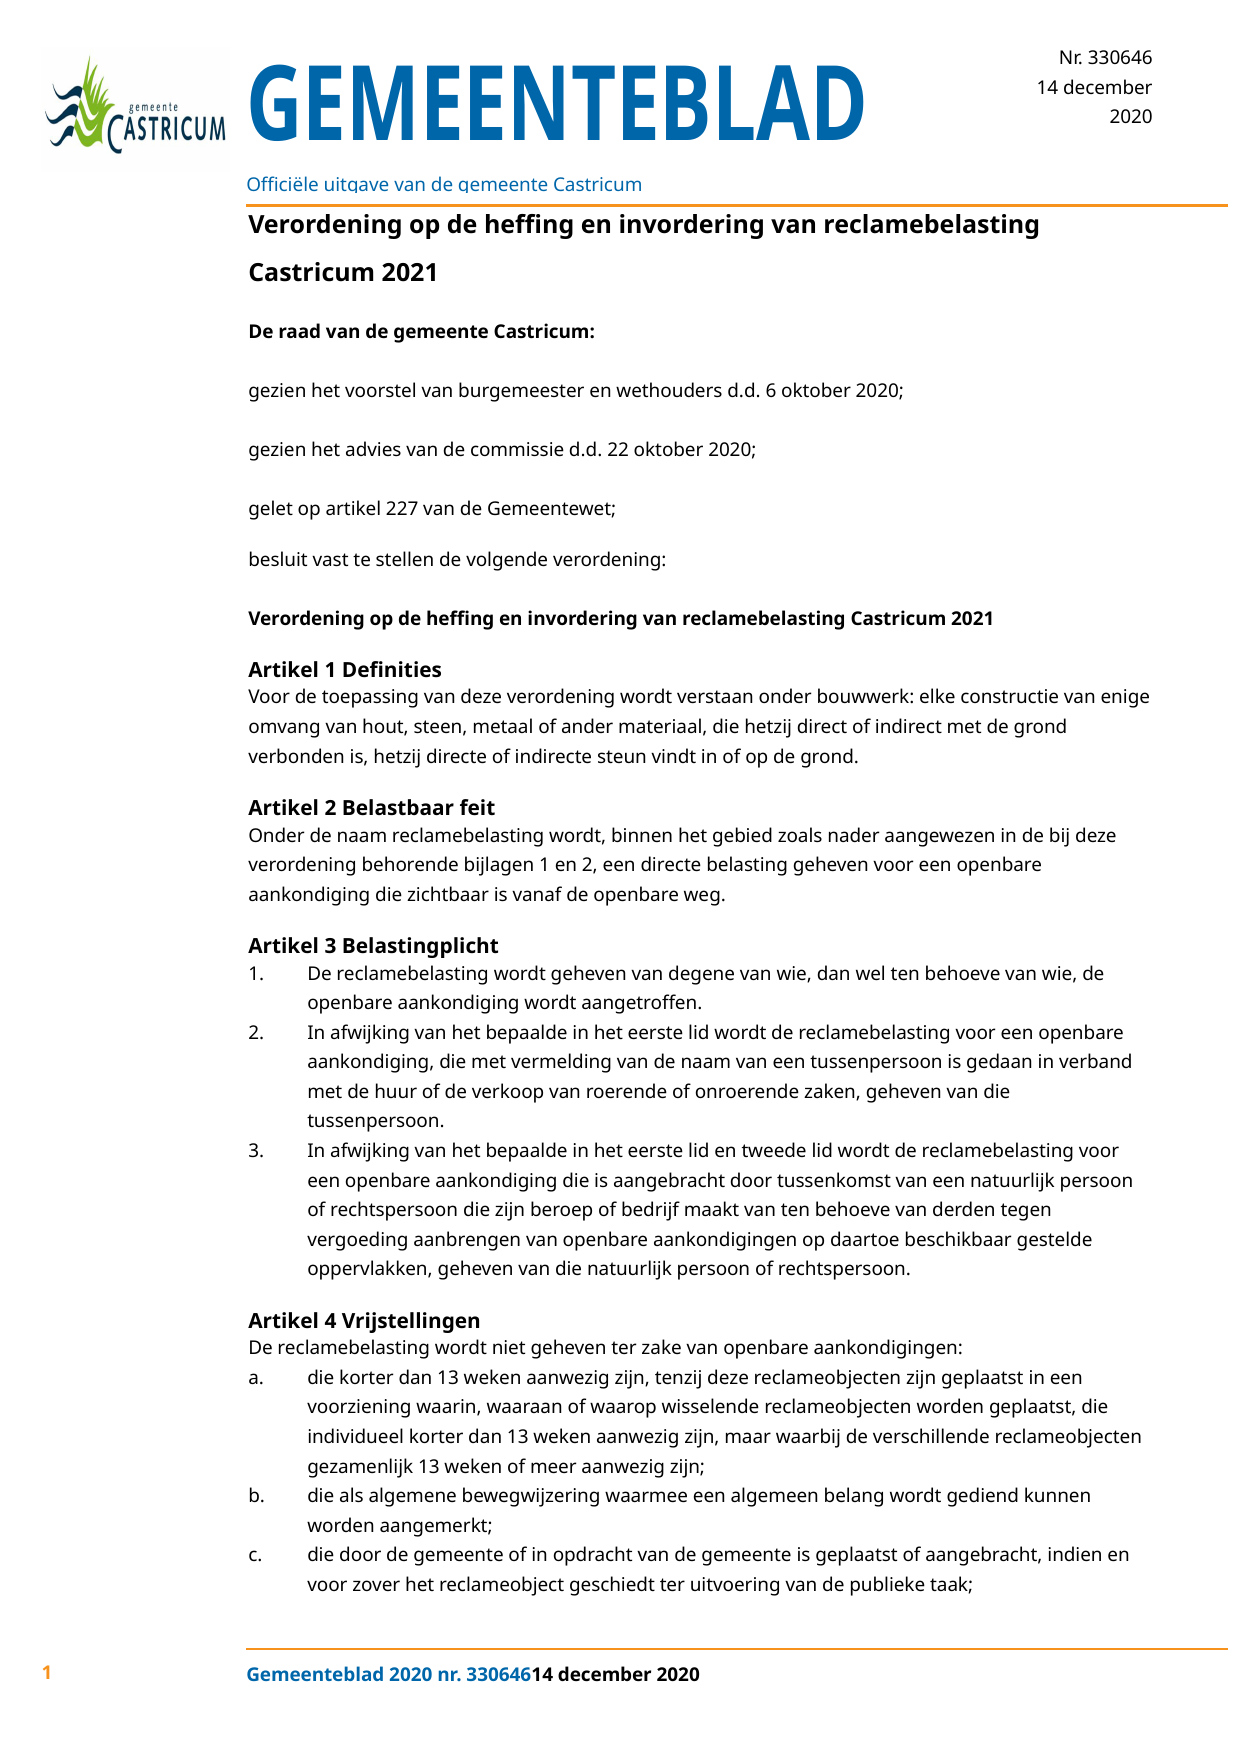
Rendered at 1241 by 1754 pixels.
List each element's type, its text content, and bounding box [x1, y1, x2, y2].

text gelet op artikel 227 van de Gemeentewet; [248, 495, 1152, 521]
text Artikel 1 Definities [248, 655, 1152, 684]
text Artikel 4 Vrijstellingen [248, 1306, 1152, 1334]
text Onder de naam reclamebelasting wordt, binnen het gebied zoals nader aangewezen in de bij deze verordening behorende bijlagen 1 en 2, een directe belasting geheven voor een openbare aankondiging die zichtbaar is vanaf de openbare weg. [248, 822, 1152, 907]
text Verordening op de heffing en invordering van reclamebelasting Castricum 2021 [248, 207, 1152, 288]
list die korter dan 13 weken aanwezig zijn, tenzij deze reclameobjecten zijn geplaatst in een voorziening waarin, waaraan of waarop wisselende reclameobjecten worden geplaatst, die individueel korter dan 13 weken aanwezig zijn, maar waarbij de verschillende reclameobjecten gezamenlijk 13 weken of meer aanwezig zijn; [248, 1364, 1152, 1478]
list De reclamebelasting wordt geheven van degene van wie, dan wel ten behoeve van wie, de openbare aankondiging wordt aangetroffen. [248, 960, 1152, 1015]
list die door de gemeente of in opdracht van de gemeente is geplaatst of aangebracht, indien en voor zover het reclameobject geschiedt ter uitvoering van de publieke taak; [248, 1542, 1152, 1597]
list die als algemene bewegwijzering waarmee een algemeen belang wordt gediend kunnen worden aangemerkt; [248, 1482, 1152, 1538]
text besluit vast te stellen de volgende verordening: [248, 546, 1152, 571]
text Artikel 2 Belastbaar feit [248, 793, 1152, 822]
text Voor de toepassing van deze verordening wordt verstaan onder bouwwerk: elke constructie van enige omvang van hout, steen, metaal of ander materiaal, die hetzij direct of indirect met de grond verbonden is, hetzij directe of indirecte steun vindt in of op de grond. [248, 684, 1152, 769]
text Artikel 3 Belastingplicht [248, 931, 1152, 960]
list In afwijking van het bepaalde in het eerste lid en tweede lid wordt de reclamebelasting voor een openbare aankondiging die is aangebracht door tussenkomst van een natuurlijk persoon of rechtspersoon die zijn beroep of bedrijf maakt van ten behoeve van derden tegen vergoeding aanbrengen van openbare aankondigingen op daartoe beschikbaar gestelde oppervlakken, geheven van die natuurlijk persoon of rechtspersoon. [248, 1137, 1152, 1281]
text De raad van de gemeente Castricum: [248, 318, 1152, 344]
text gezien het voorstel van burgemeester en wethouders d.d. 6 oktober 2020; [248, 377, 1152, 403]
text Verordening op de heffing en invordering van reclamebelasting Castricum 2021 [248, 605, 1152, 631]
text De reclamebelasting wordt niet geheven ter zake van openbare aankondigingen: [248, 1334, 1152, 1360]
picture [41, 47, 231, 172]
list In afwijking van het bepaalde in het eerste lid wordt de reclamebelasting voor een openbare aankondiging, die met vermelding van de naam van een tussenpersoon is gedaan in verband met de huur of de verkoop van roerende of onroerende zaken, geheven van die tussenpersoon. [248, 1019, 1152, 1133]
text gezien het advies van de commissie d.d. 22 oktober 2020; [248, 436, 1152, 462]
